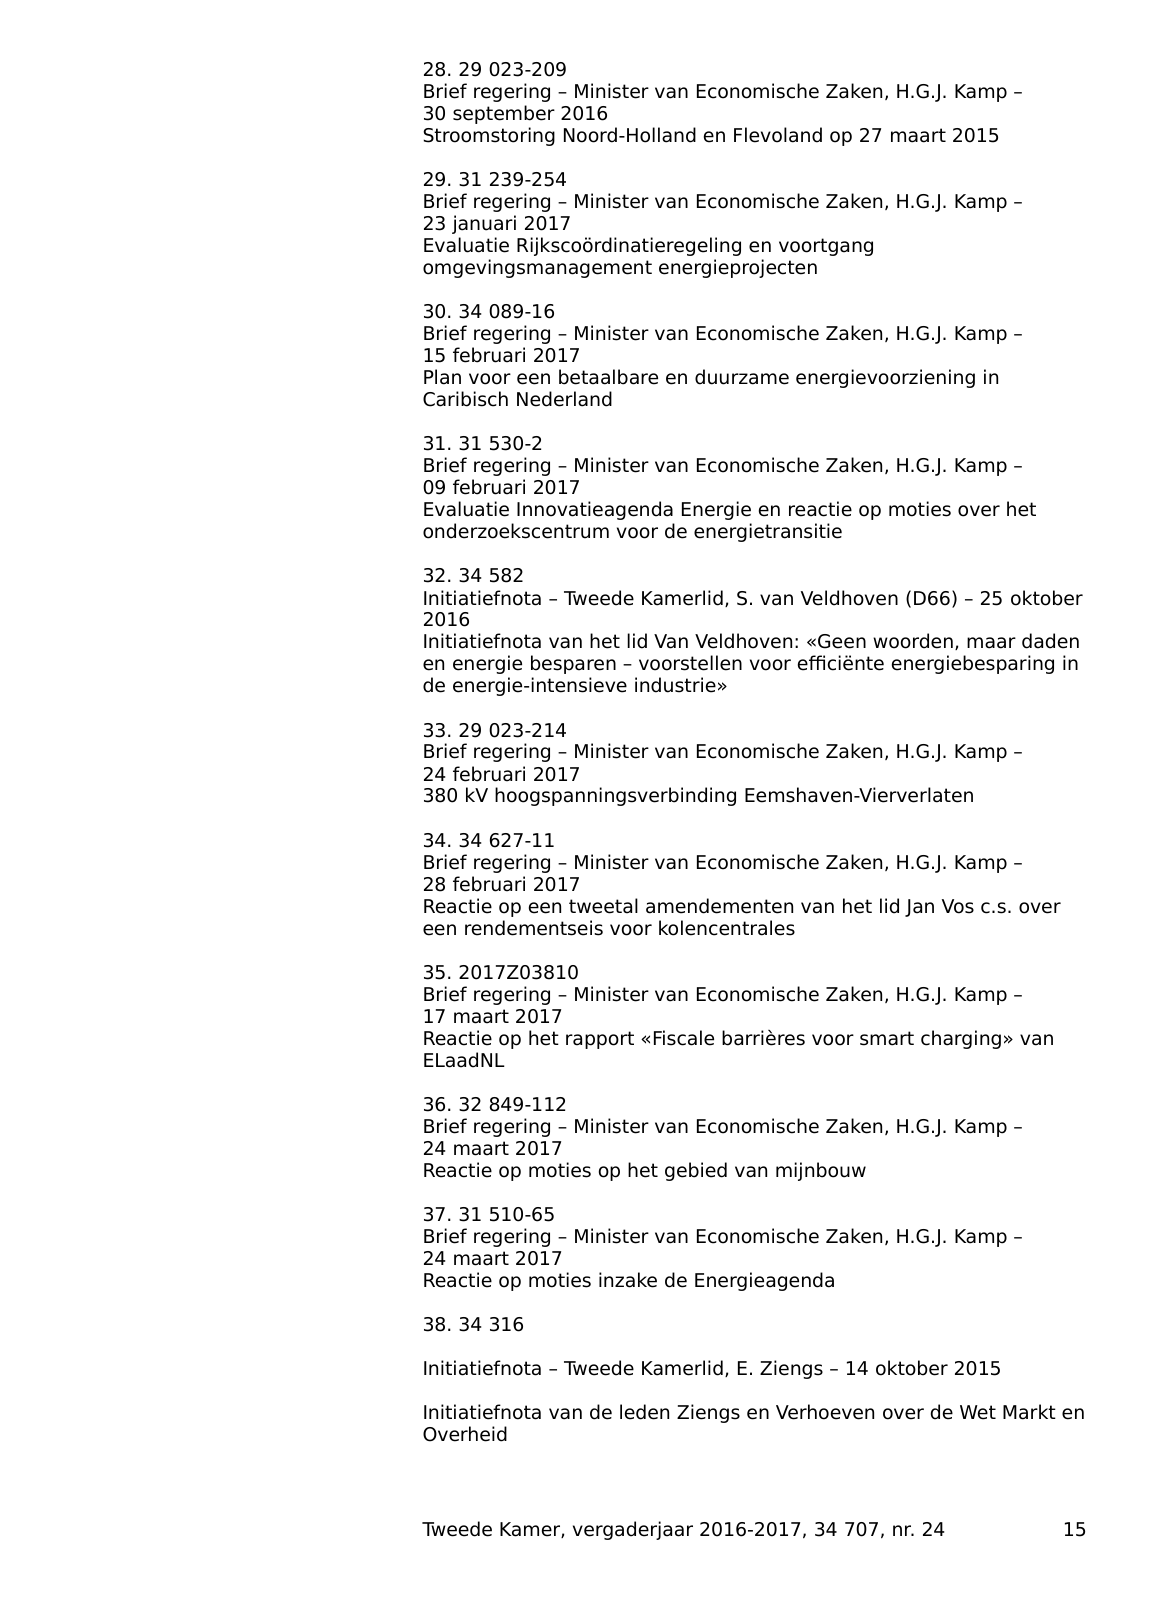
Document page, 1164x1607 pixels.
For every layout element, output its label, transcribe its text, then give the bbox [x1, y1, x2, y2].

text Initiatiefnota van het lid Van Veldhoven: «Geen woorden, maar daden en energie besparen – voorstellen voor efficiënte energiebesparing in de energie-intensieve industrie» [422, 631, 1087, 697]
text 380 kV hoogspanningsverbinding Eemshaven-Vierverlaten [422, 785, 1087, 807]
text 28. 29 023-209 [422, 59, 1087, 81]
text 33. 29 023-214 [422, 719, 1087, 741]
text Brief regering – Minister van Economische Zaken, H.G.J. Kamp – 24 maart 2017 [422, 1226, 1087, 1270]
text 36. 32 849-112 [422, 1094, 1087, 1116]
text Brief regering – Minister van Economische Zaken, H.G.J. Kamp – 28 februari 2017 [422, 852, 1087, 896]
text Initiatiefnota – Tweede Kamerlid, E. Ziengs – 14 oktober 2015 [422, 1358, 1087, 1380]
text 31. 31 530-2 [422, 433, 1087, 455]
text Reactie op moties inzake de Energieagenda [422, 1270, 1087, 1292]
text 29. 31 239-254 [422, 169, 1087, 191]
text Brief regering – Minister van Economische Zaken, H.G.J. Kamp – 23 januari 2017 [422, 191, 1087, 235]
text Plan voor een betaalbare en duurzame energievoorziening in Caribisch Nederland [422, 367, 1087, 411]
text Reactie op het rapport «Fiscale barrières voor smart charging» van ELaadNL [422, 1028, 1087, 1072]
text 35. 2017Z03810 [422, 962, 1087, 984]
text Initiatiefnota – Tweede Kamerlid, S. van Veldhoven (D66) – 25 oktober 2016 [422, 587, 1087, 631]
text Brief regering – Minister van Economische Zaken, H.G.J. Kamp – 24 februari 2017 [422, 741, 1087, 785]
text Brief regering – Minister van Economische Zaken, H.G.J. Kamp – 24 maart 2017 [422, 1116, 1087, 1160]
text Reactie op moties op het gebied van mijnbouw [422, 1160, 1087, 1182]
text 30. 34 089-16 [422, 301, 1087, 323]
text Brief regering – Minister van Economische Zaken, H.G.J. Kamp – 15 februari 2017 [422, 323, 1087, 367]
text Initiatiefnota van de leden Ziengs en Verhoeven over de Wet Markt en Overheid [422, 1402, 1087, 1446]
text Brief regering – Minister van Economische Zaken, H.G.J. Kamp – 09 februari 2017 [422, 455, 1087, 499]
text Evaluatie Rijkscoördinatieregeling en voortgang omgevingsmanagement energieprojecten [422, 235, 1087, 279]
text Brief regering – Minister van Economische Zaken, H.G.J. Kamp – 30 september 2016 [422, 81, 1087, 125]
text 32. 34 582 [422, 565, 1087, 587]
text 37. 31 510-65 [422, 1204, 1087, 1226]
text Stroomstoring Noord-Holland en Flevoland op 27 maart 2015 [422, 125, 1087, 147]
text Reactie op een tweetal amendementen van het lid Jan Vos c.s. over een rendementseis voor kolencentrales [422, 896, 1087, 939]
text Evaluatie Innovatieagenda Energie en reactie op moties over het onderzoekscentrum voor de energietransitie [422, 499, 1087, 543]
text 34. 34 627-11 [422, 829, 1087, 852]
text Brief regering – Minister van Economische Zaken, H.G.J. Kamp – 17 maart 2017 [422, 984, 1087, 1028]
text 38. 34 316 [422, 1314, 1087, 1336]
